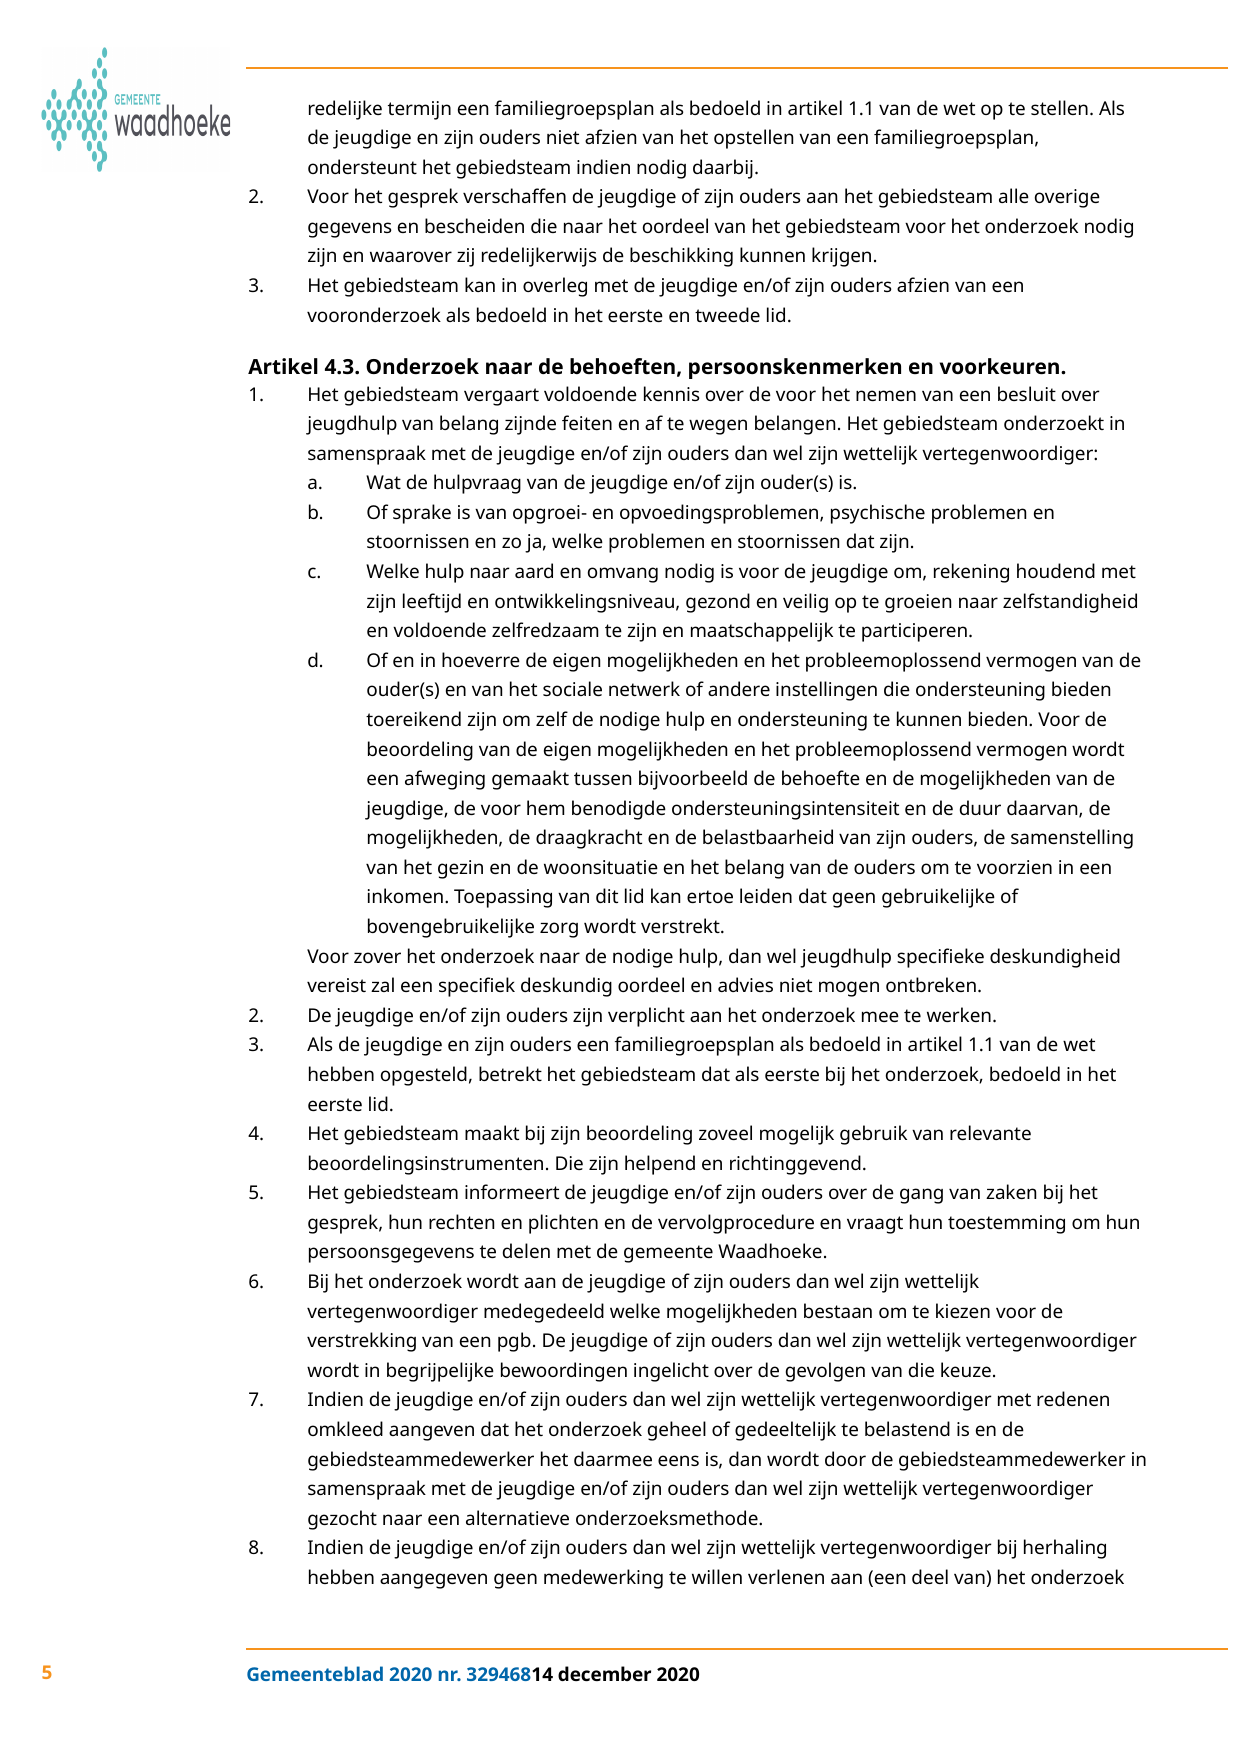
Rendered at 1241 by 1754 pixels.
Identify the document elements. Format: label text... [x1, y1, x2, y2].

list Wat de hulpvraag van de jeugdige en/of zijn ouder(s) is. [307, 469, 1152, 495]
list Indien de jeugdige en/of zijn ouders dan wel zijn wettelijk vertegenwoordiger met redenen omkleed aangeven dat het onderzoek geheel of gedeeltelijk te belastend is en de gebiedsteammedewerker het daarmee eens is, dan wordt door de gebiedsteammedewerker in samenspraak met de jeugdige en/of zijn ouders dan wel zijn wettelijk vertegenwoordiger gezocht naar een alternatieve onderzoeksmethode. [248, 1387, 1152, 1531]
list De jeugdige en/of zijn ouders zijn verplicht aan het onderzoek mee te werken. [248, 1002, 1152, 1028]
text Artikel 4.3. Onderzoek naar de behoeften, persoonskenmerken en voorkeuren. [248, 352, 1152, 381]
list Of sprake is van opgroei- en opvoedingsproblemen, psychische problemen en stoornissen en zo ja, welke problemen en stoornissen dat zijn. [307, 499, 1152, 554]
list Het gebiedsteam maakt bij zijn beoordeling zoveel mogelijk gebruik van relevante beoordelingsinstrumenten. Die zijn helpend en richtinggevend. [248, 1120, 1152, 1176]
list Als de jeugdige en zijn ouders een familiegroepsplan als bedoeld in artikel 1.1 van de wet hebben opgesteld, betrekt het gebiedsteam dat als eerste bij het onderzoek, bedoeld in het eerste lid. [248, 1032, 1152, 1116]
list redelijke termijn een familiegroepsplan als bedoeld in artikel 1.1 van de wet op te stellen. Als de jeugdige en zijn ouders niet afzien van het opstellen van een familiegroepsplan, ondersteunt het gebiedsteam indien nodig daarbij. [248, 95, 1152, 180]
list Het gebiedsteam vergaart voldoende kennis over de voor het nemen van een besluit over jeugdhulp van belang zijnde feiten en af te wegen belangen. Het gebiedsteam onderzoekt in samenspraak met de jeugdige en/of zijn ouders dan wel zijn wettelijk vertegenwoordiger: [248, 381, 1152, 466]
list Indien de jeugdige en/of zijn ouders dan wel zijn wettelijk vertegenwoordiger bij herhaling hebben aangegeven geen medewerking te willen verlenen aan (een deel van) het onderzoek [248, 1534, 1152, 1590]
picture [41, 47, 231, 172]
list Het gebiedsteam informeert de jeugdige en/of zijn ouders over de gang van zaken bij het gesprek, hun rechten en plichten en de vervolgprocedure en vraagt hun toestemming om hun persoonsgegevens te delen met de gemeente Waadhoeke. [248, 1179, 1152, 1264]
list Het gebiedsteam kan in overleg met de jeugdige en/of zijn ouders afzien van een vooronderzoek als bedoeld in het eerste en tweede lid. [248, 272, 1152, 328]
list Voor zover het onderzoek naar de nodige hulp, dan wel jeugdhulp specifieke deskundigheid vereist zal een specifiek deskundig oordeel en advies niet mogen ontbreken. [248, 943, 1152, 998]
list Of en in hoeverre de eigen mogelijkheden en het probleemoplossend vermogen van de ouder(s) en van het sociale netwerk of andere instellingen die ondersteuning bieden toereikend zijn om zelf de nodige hulp en ondersteuning te kunnen bieden. Voor de beoordeling van de eigen mogelijkheden en het probleemoplossend vermogen wordt een afweging gemaakt tussen bijvoorbeeld de behoefte en de mogelijkheden van de jeugdige, de voor hem benodigde ondersteuningsintensiteit en de duur daarvan, de mogelijkheden, de draagkracht en de belastbaarheid van zijn ouders, de samenstelling van het gezin en de woonsituatie en het belang van de ouders om te voorzien in een inkomen. Toepassing van dit lid kan ertoe leiden dat geen gebruikelijke of bovengebruikelijke zorg wordt verstrekt. [307, 647, 1152, 939]
list Voor het gesprek verschaffen de jeugdige of zijn ouders aan het gebiedsteam alle overige gegevens en bescheiden die naar het oordeel van het gebiedsteam voor het onderzoek nodig zijn en waarover zij redelijkerwijs de beschikking kunnen krijgen. [248, 183, 1152, 268]
list Bij het onderzoek wordt aan de jeugdige of zijn ouders dan wel zijn wettelijk vertegenwoordiger medegedeeld welke mogelijkheden bestaan om te kiezen voor de verstrekking van een pgb. De jeugdige of zijn ouders dan wel zijn wettelijk vertegenwoordiger wordt in begrijpelijke bewoordingen ingelicht over de gevolgen van die keuze. [248, 1268, 1152, 1383]
list Welke hulp naar aard en omvang nodig is voor de jeugdige om, rekening houdend met zijn leeftijd en ontwikkelingsniveau, gezond en veilig op te groeien naar zelfstandigheid en voldoende zelfredzaam te zijn en maatschappelijk te participeren. [307, 558, 1152, 643]
